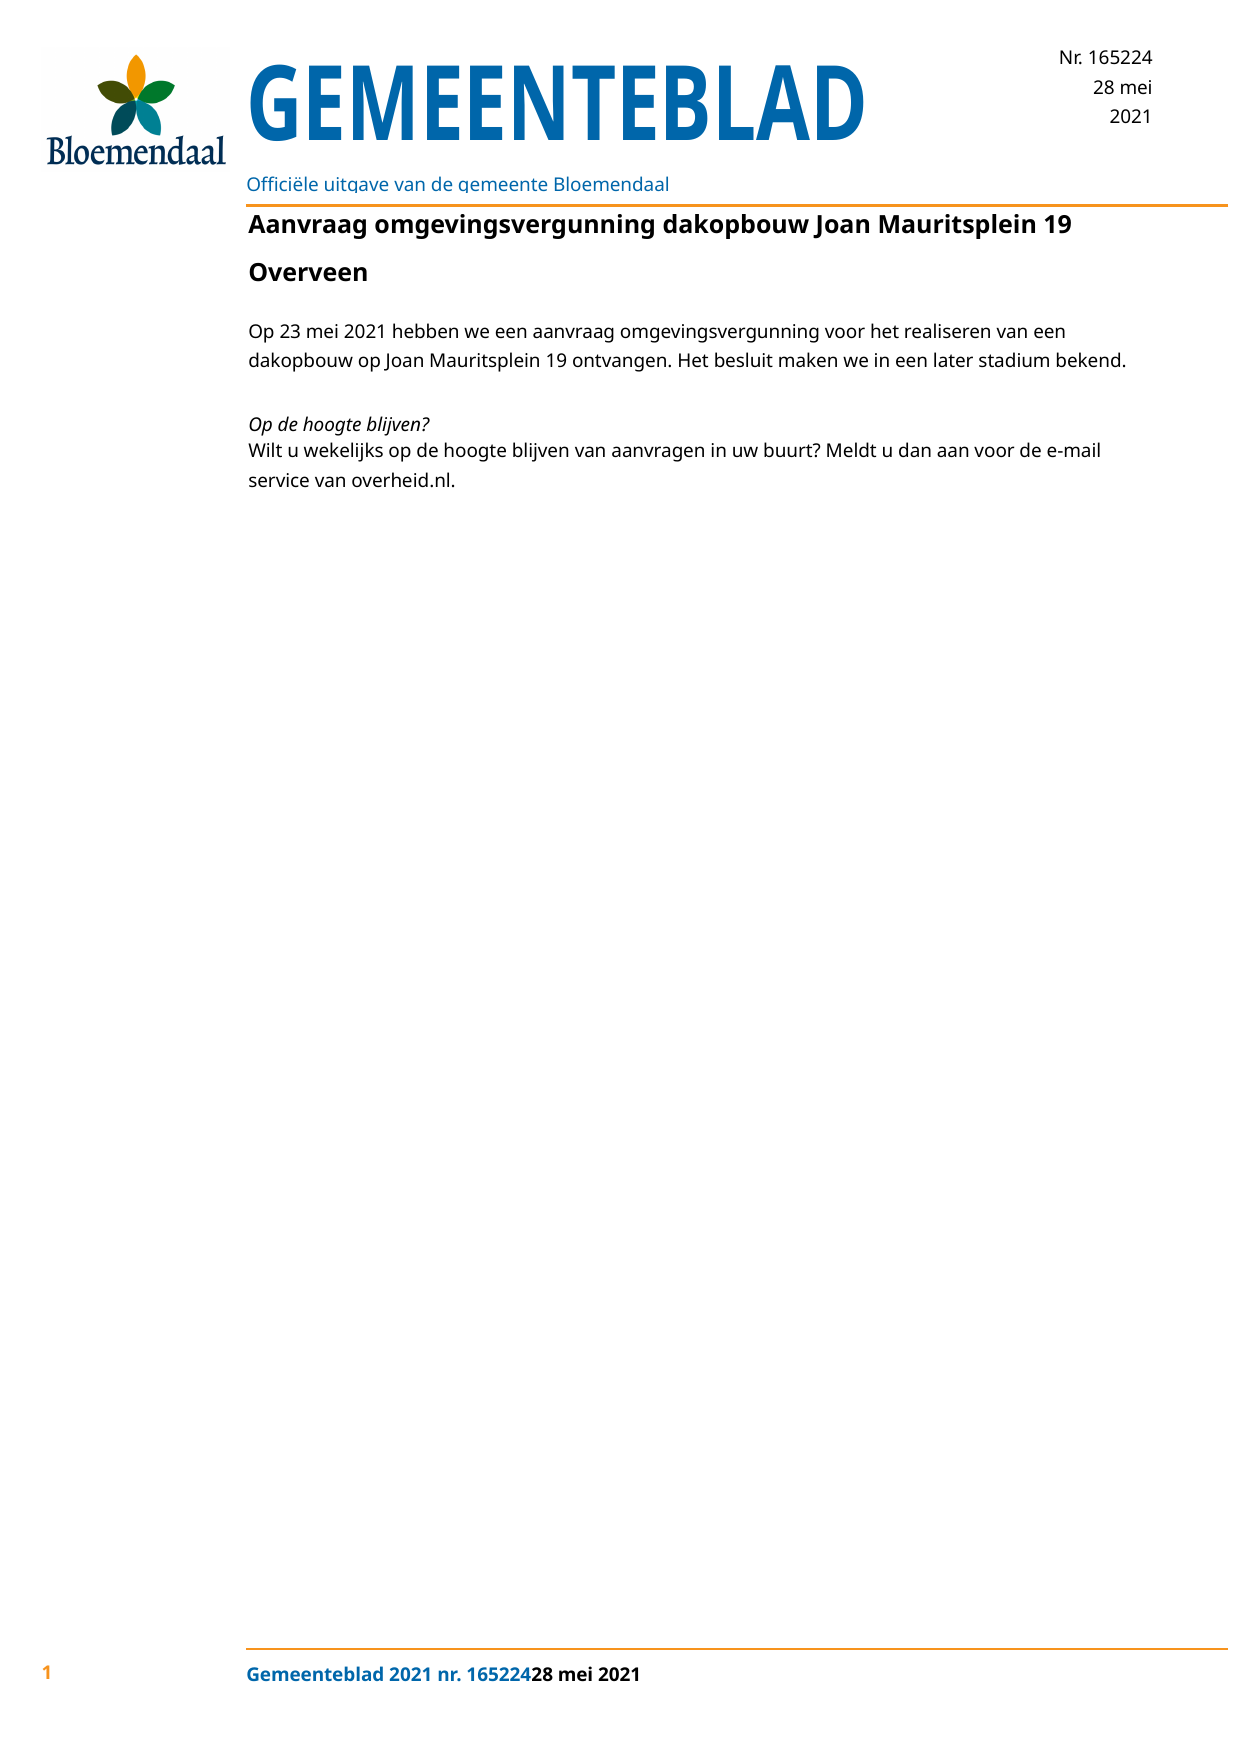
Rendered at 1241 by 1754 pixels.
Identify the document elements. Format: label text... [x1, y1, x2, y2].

picture [41, 47, 231, 172]
text Op de hoogte blijven? [248, 411, 1152, 437]
text Aanvraag omgevingsvergunning dakopbouw Joan Mauritsplein 19 Overveen [248, 207, 1152, 288]
text Op 23 mei 2021 hebben we een aanvraag omgevingsvergunning voor het realiseren van een dakopbouw op Joan Mauritsplein 19 ontvangen. Het besluit maken we in een later stadium bekend. [248, 318, 1152, 373]
text Wilt u wekelijks op de hoogte blijven van aanvragen in uw buurt? Meldt u dan aan voor de e-mail service van overheid.nl. [248, 437, 1152, 492]
